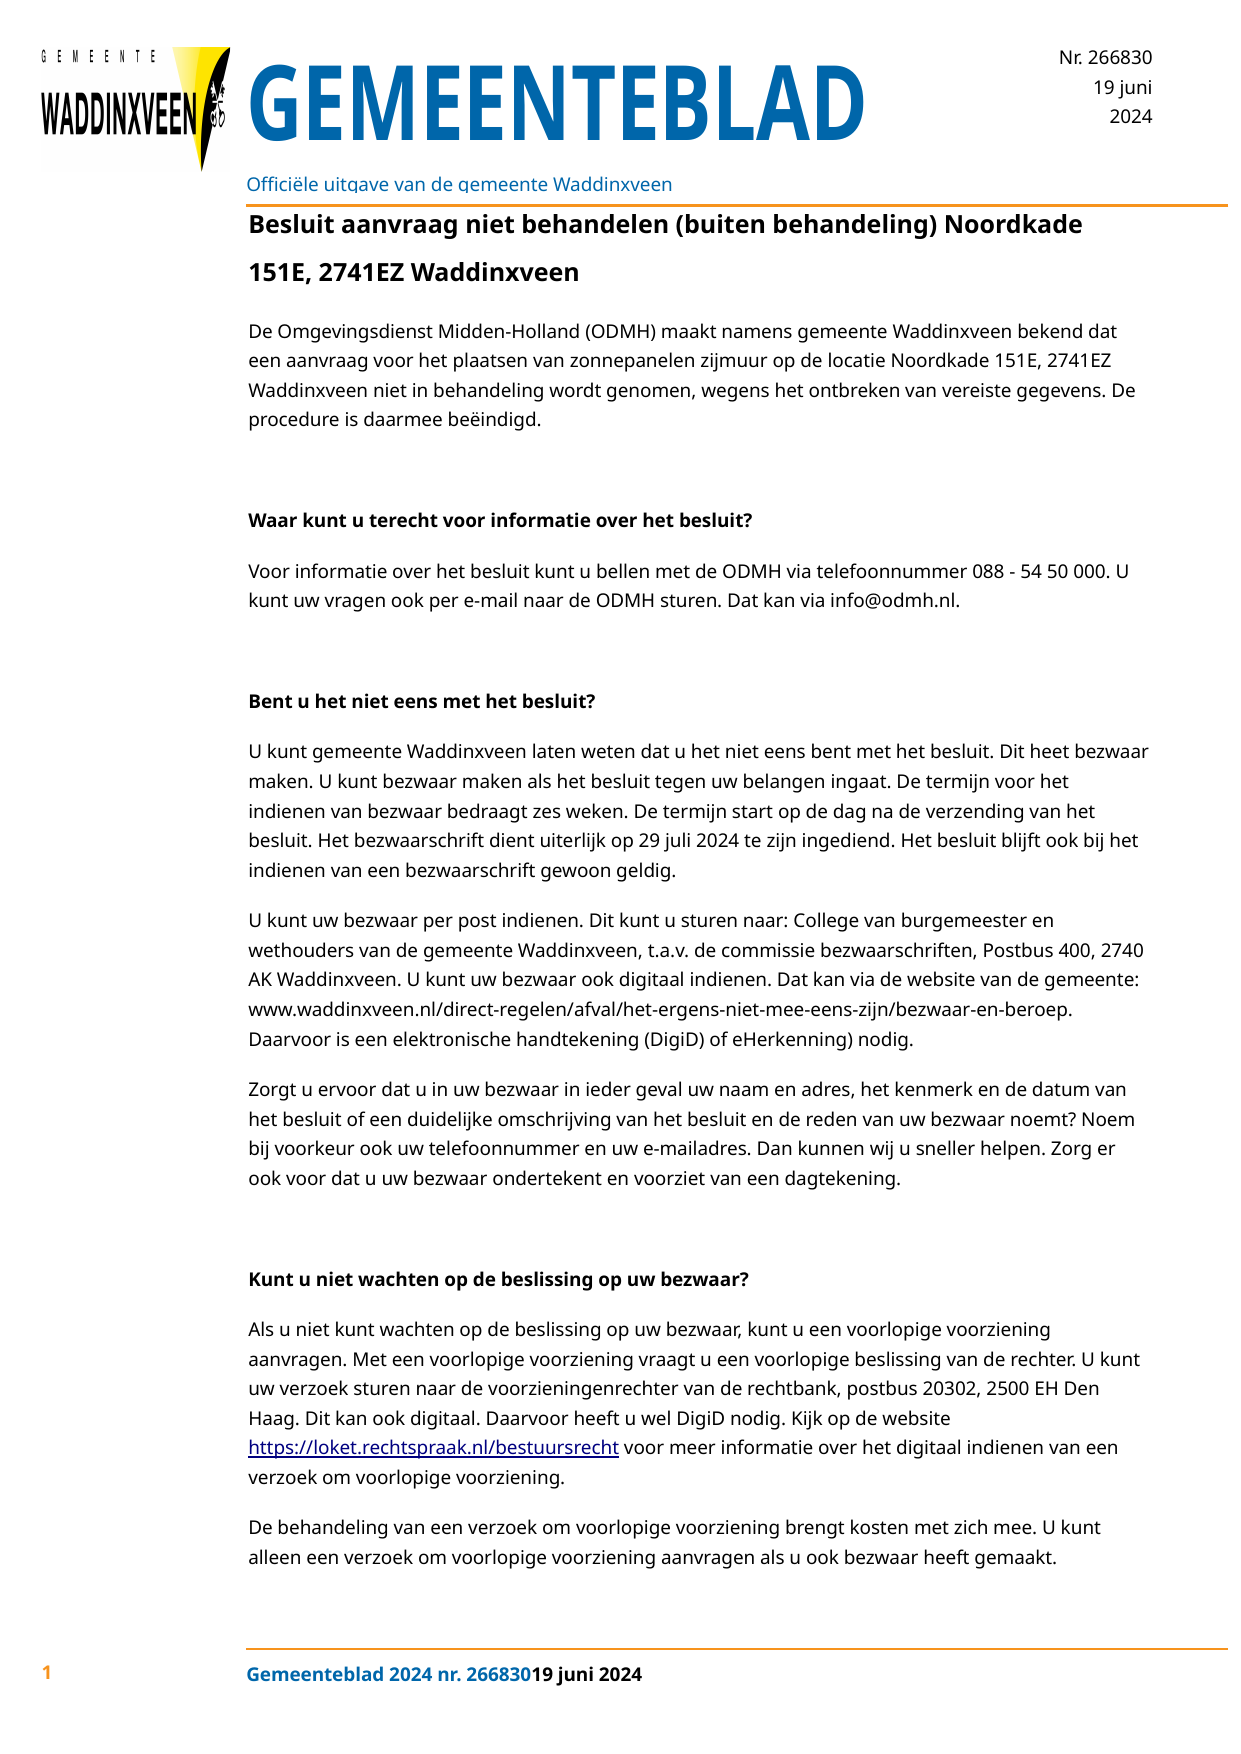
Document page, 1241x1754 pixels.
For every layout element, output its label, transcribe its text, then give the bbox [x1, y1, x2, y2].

picture [41, 47, 231, 172]
text Zorgt u ervoor dat u in uw bezwaar in ieder geval uw naam en adres, het kenmerk en de datum van het besluit of een duidelijke omschrijving van het besluit en de reden van uw bezwaar noemt? Noem bij voorkeur ook uw telefoonnummer en uw e-mailadres. Dan kunnen wij u sneller helpen. Zorg er ook voor dat u uw bezwaar ondertekent en voorziet van een dagtekening. [248, 1076, 1152, 1191]
text De behandeling van een verzoek om voorlopige voorziening brengt kosten met zich mee. U kunt alleen een verzoek om voorlopige voorziening aanvragen als u ook bezwaar heeft gemaakt. [248, 1514, 1152, 1570]
text Waar kunt u terecht voor informatie over het besluit? [248, 507, 1152, 533]
text Als u niet kunt wachten op de beslissing op uw bezwaar, kunt u een voorlopige voorziening aanvragen. Met een voorlopige voorziening vraagt u een voorlopige beslissing van de rechter. U kunt uw verzoek sturen naar de voorzieningenrechter van de rechtbank, postbus 20302, 2500 EH Den Haag. Dit kan ook digitaal. Daarvoor heeft u wel DigiD nodig. Kijk op de website https://loket.rechtspraak.nl/bestuursrecht voor meer informatie over het digitaal indienen van een verzoek om voorlopige voorziening. [248, 1316, 1152, 1490]
text De Omgevingsdienst Midden-Holland (ODMH) maakt namens gemeente Waddinxveen bekend dat een aanvraag voor het plaatsen van zonnepanelen zijmuur op de locatie Noordkade 151E, 2741EZ Waddinxveen niet in behandeling wordt genomen, wegens het ontbreken van vereiste gegevens. De procedure is daarmee beëindigd. [248, 318, 1152, 432]
text Voor informatie over het besluit kunt u bellen met de ODMH via telefoonnummer 088 - 54 50 000. U kunt uw vragen ook per e-mail naar de ODMH sturen. Dat kan via info@odmh.nl. [248, 558, 1152, 613]
text Kunt u niet wachten op de beslissing op uw bezwaar? [248, 1266, 1152, 1292]
text Bent u het niet eens met het besluit? [248, 688, 1152, 714]
text U kunt uw bezwaar per post indienen. Dit kunt u sturen naar: College van burgemeester en wethouders van de gemeente Waddinxveen, t.a.v. de commissie bezwaarschriften, Postbus 400, 2740 AK Waddinxveen. U kunt uw bezwaar ook digitaal indienen. Dat kan via de website van de gemeente: www.waddinxveen.nl/direct-regelen/afval/het-ergens-niet-mee-eens-zijn/bezwaar-en-beroep. Daarvoor is een elektronische handtekening (DigiD) of eHerkenning) nodig. [248, 907, 1152, 1052]
text Besluit aanvraag niet behandelen (buiten behandeling) Noordkade 151E, 2741EZ Waddinxveen [248, 207, 1152, 288]
text U kunt gemeente Waddinxveen laten weten dat u het niet eens bent met het besluit. Dit heet bezwaar maken. U kunt bezwaar maken als het besluit tegen uw belangen ingaat. De termijn voor het indienen van bezwaar bedraagt zes weken. De termijn start op de dag na de verzending van het besluit. Het bezwaarschrift dient uiterlijk op 29 juli 2024 te zijn ingediend. Het besluit blijft ook bij het indienen van een bezwaarschrift gewoon geldig. [248, 739, 1152, 883]
